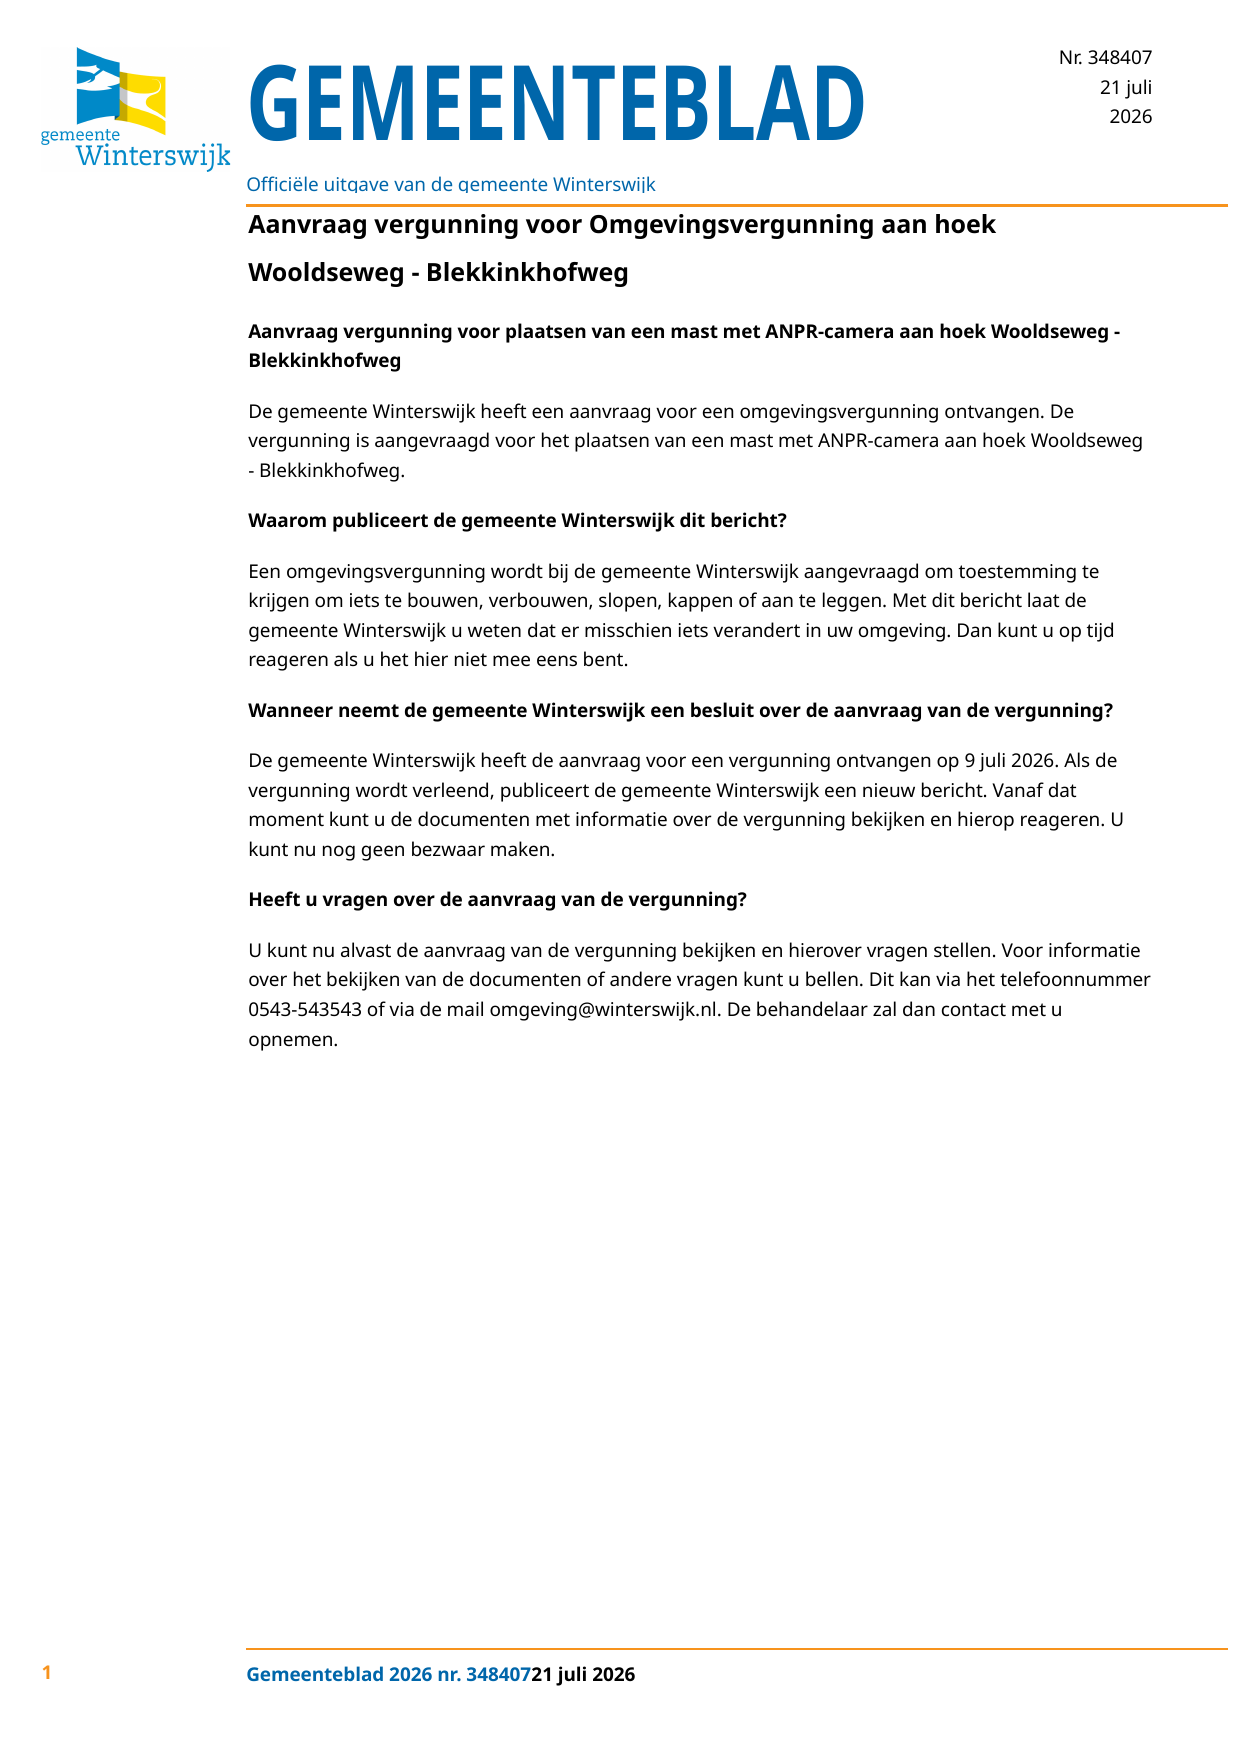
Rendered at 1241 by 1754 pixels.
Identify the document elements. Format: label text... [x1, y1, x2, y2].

text Waarom publiceert de gemeente Winterswijk dit bericht? [248, 507, 1152, 533]
text Wanneer neemt de gemeente Winterswijk een besluit over de aanvraag van de vergunning? [248, 697, 1152, 723]
text Heeft u vragen over de aanvraag van de vergunning? [248, 887, 1152, 912]
text U kunt nu alvast de aanvraag van de vergunning bekijken en hierover vragen stellen. Voor informatie over het bekijken van de documenten of andere vragen kunt u bellen. Dit kan via het telefoonnummer 0543-543543 of via de mail omgeving@winterswijk.nl. De behandelaar zal dan contact met u opnemen. [248, 937, 1152, 1052]
picture [225, 153, 231, 162]
text De gemeente Winterswijk heeft een aanvraag voor een omgevingsvergunning ontvangen. De vergunning is aangevraagd voor het plaatsen van een mast met ANPR-camera aan hoek Wooldseweg - Blekkinkhofweg. [248, 398, 1152, 483]
text Aanvraag vergunning voor plaatsen van een mast met ANPR-camera aan hoek Wooldseweg - Blekkinkhofweg [248, 318, 1152, 373]
text De gemeente Winterswijk heeft de aanvraag voor een vergunning ontvangen op 9 juli 2026. Als de vergunning wordt verleend, publiceert de gemeente Winterswijk een nieuw bericht. Vanaf dat moment kunt u de documenten met informatie over de vergunning bekijken en hierop reageren. U kunt nu nog geen bezwaar maken. [248, 747, 1152, 862]
text Een omgevingsvergunning wordt bij de gemeente Winterswijk aangevraagd om toestemming te krijgen om iets te bouwen, verbouwen, slopen, kappen of aan te leggen. Met dit bericht laat de gemeente Winterswijk u weten dat er misschien iets verandert in uw omgeving. Dan kunt u op tijd reageren als u het hier niet mee eens bent. [248, 558, 1152, 672]
picture [41, 47, 231, 172]
text Aanvraag vergunning voor Omgevingsvergunning aan hoek Wooldseweg - Blekkinkhofweg [248, 207, 1152, 288]
